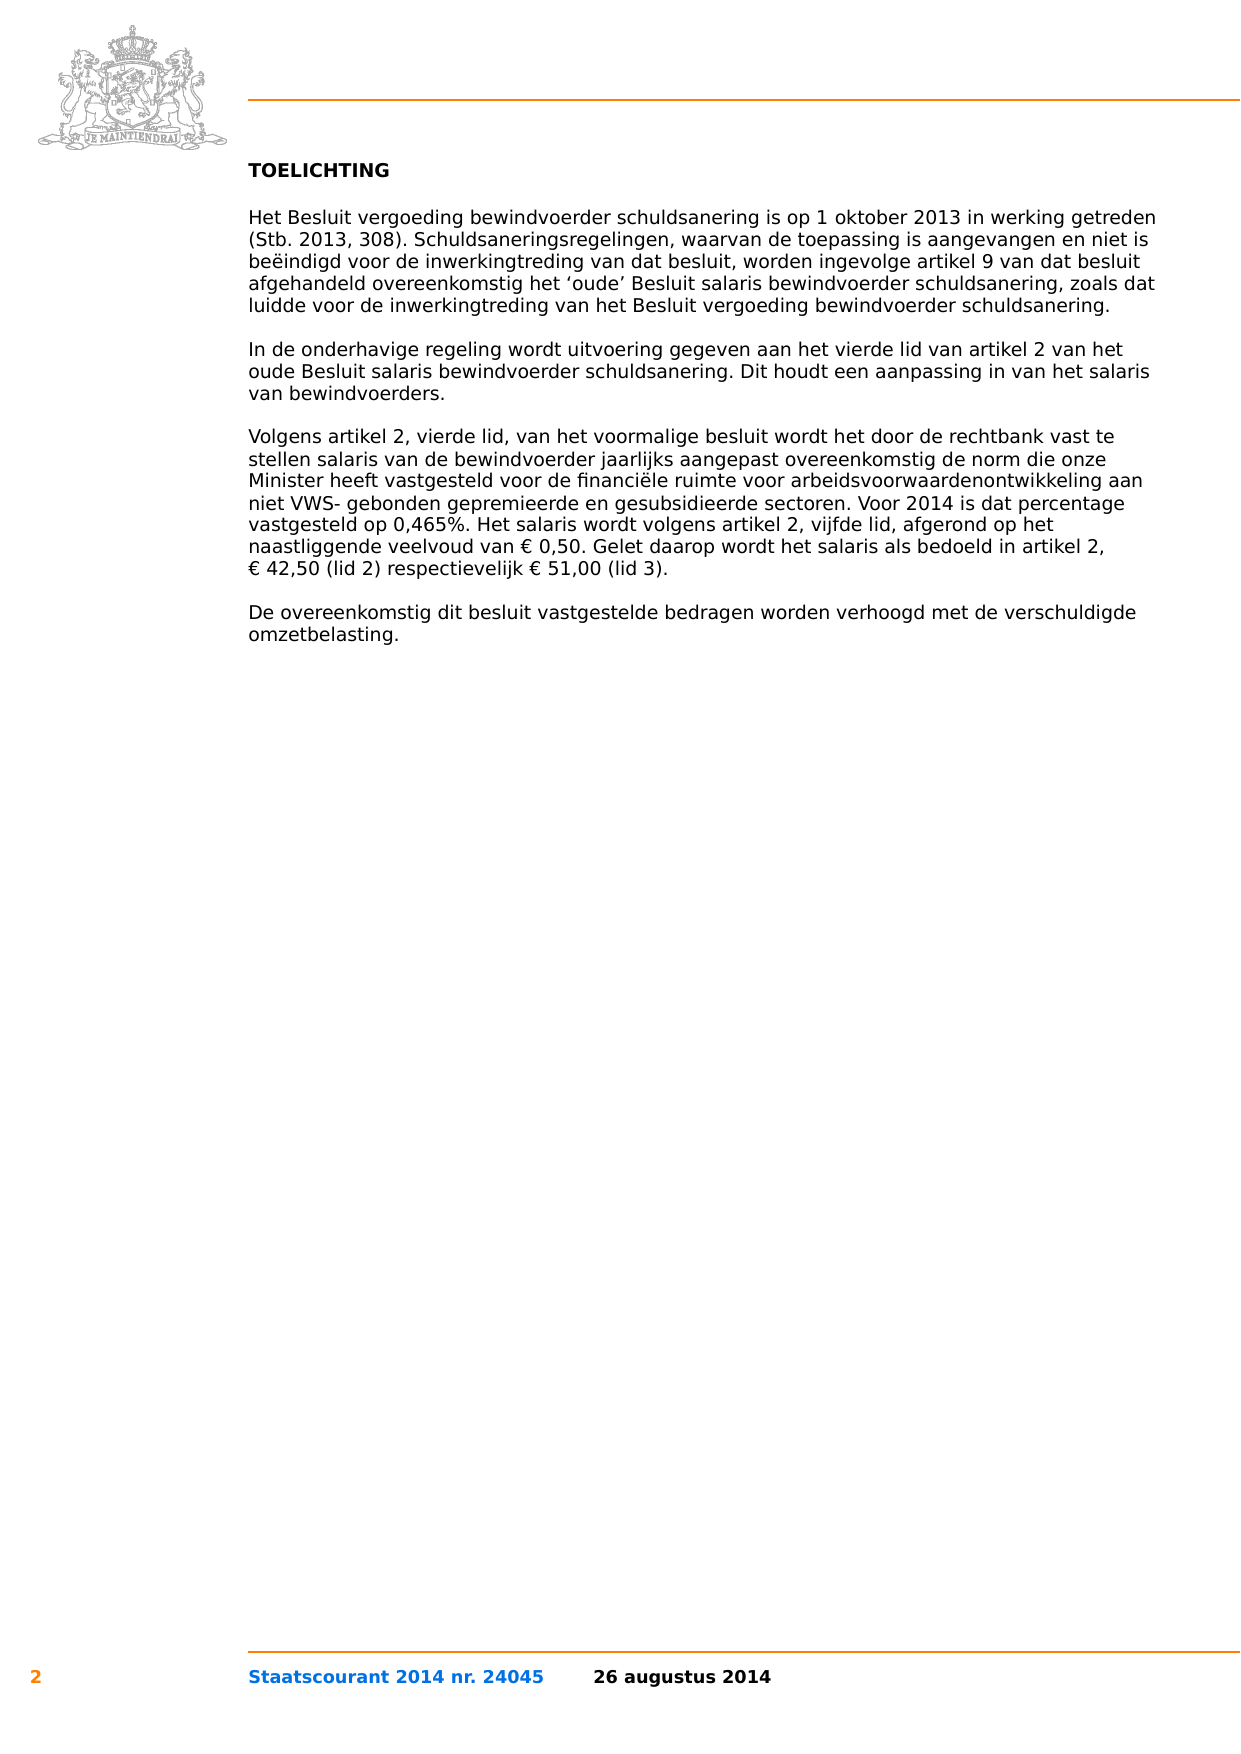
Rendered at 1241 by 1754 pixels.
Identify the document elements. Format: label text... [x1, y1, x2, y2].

text Het Besluit vergoeding bewindvoerder schuldsanering is op 1 oktober 2013 in werking getreden (Stb. 2013, 308). Schuldsaneringsregelingen, waarvan de toepassing is aangevangen en niet is beëindigd voor de inwerkingtreding van dat besluit, worden ingevolge artikel 9 van dat besluit afgehandeld overeenkomstig het ‘oude’ Besluit salaris bewindvoerder schuldsanering, zoals dat luidde voor de inwerkingtreding van het Besluit vergoeding bewindvoerder schuldsanering. [248, 207, 1163, 317]
text Volgens artikel 2, vierde lid, van het voormalige besluit wordt het door de rechtbank vast te stellen salaris van de bewindvoerder jaarlijks aangepast overeenkomstig de norm die onze Minister heeft vastgesteld voor de financiële ruimte voor arbeidsvoorwaardenontwikkeling aan niet VWS- gebonden gepremieerde en gesubsidieerde sectoren. Voor 2014 is dat percentage vastgesteld op 0,465%. Het salaris wordt volgens artikel 2, vijfde lid, afgerond op het naastliggende veelvoud van € 0,50. Gelet daarop wordt het salaris als bedoeld in artikel 2, € 42,50 (lid 2) respectievelijk € 51,00 (lid 3). [248, 426, 1163, 580]
text In de onderhavige regeling wordt uitvoering gegeven aan het vierde lid van artikel 2 van het oude Besluit salaris bewindvoerder schuldsanering. Dit houdt een aanpassing in van het salaris van bewindvoerders. [248, 339, 1163, 404]
picture [38, 25, 227, 150]
subtitle TOELICHTING [248, 160, 1163, 182]
text De overeenkomstig dit besluit vastgestelde bedragen worden verhoogd met de verschuldigde omzetbelasting. [248, 602, 1163, 646]
